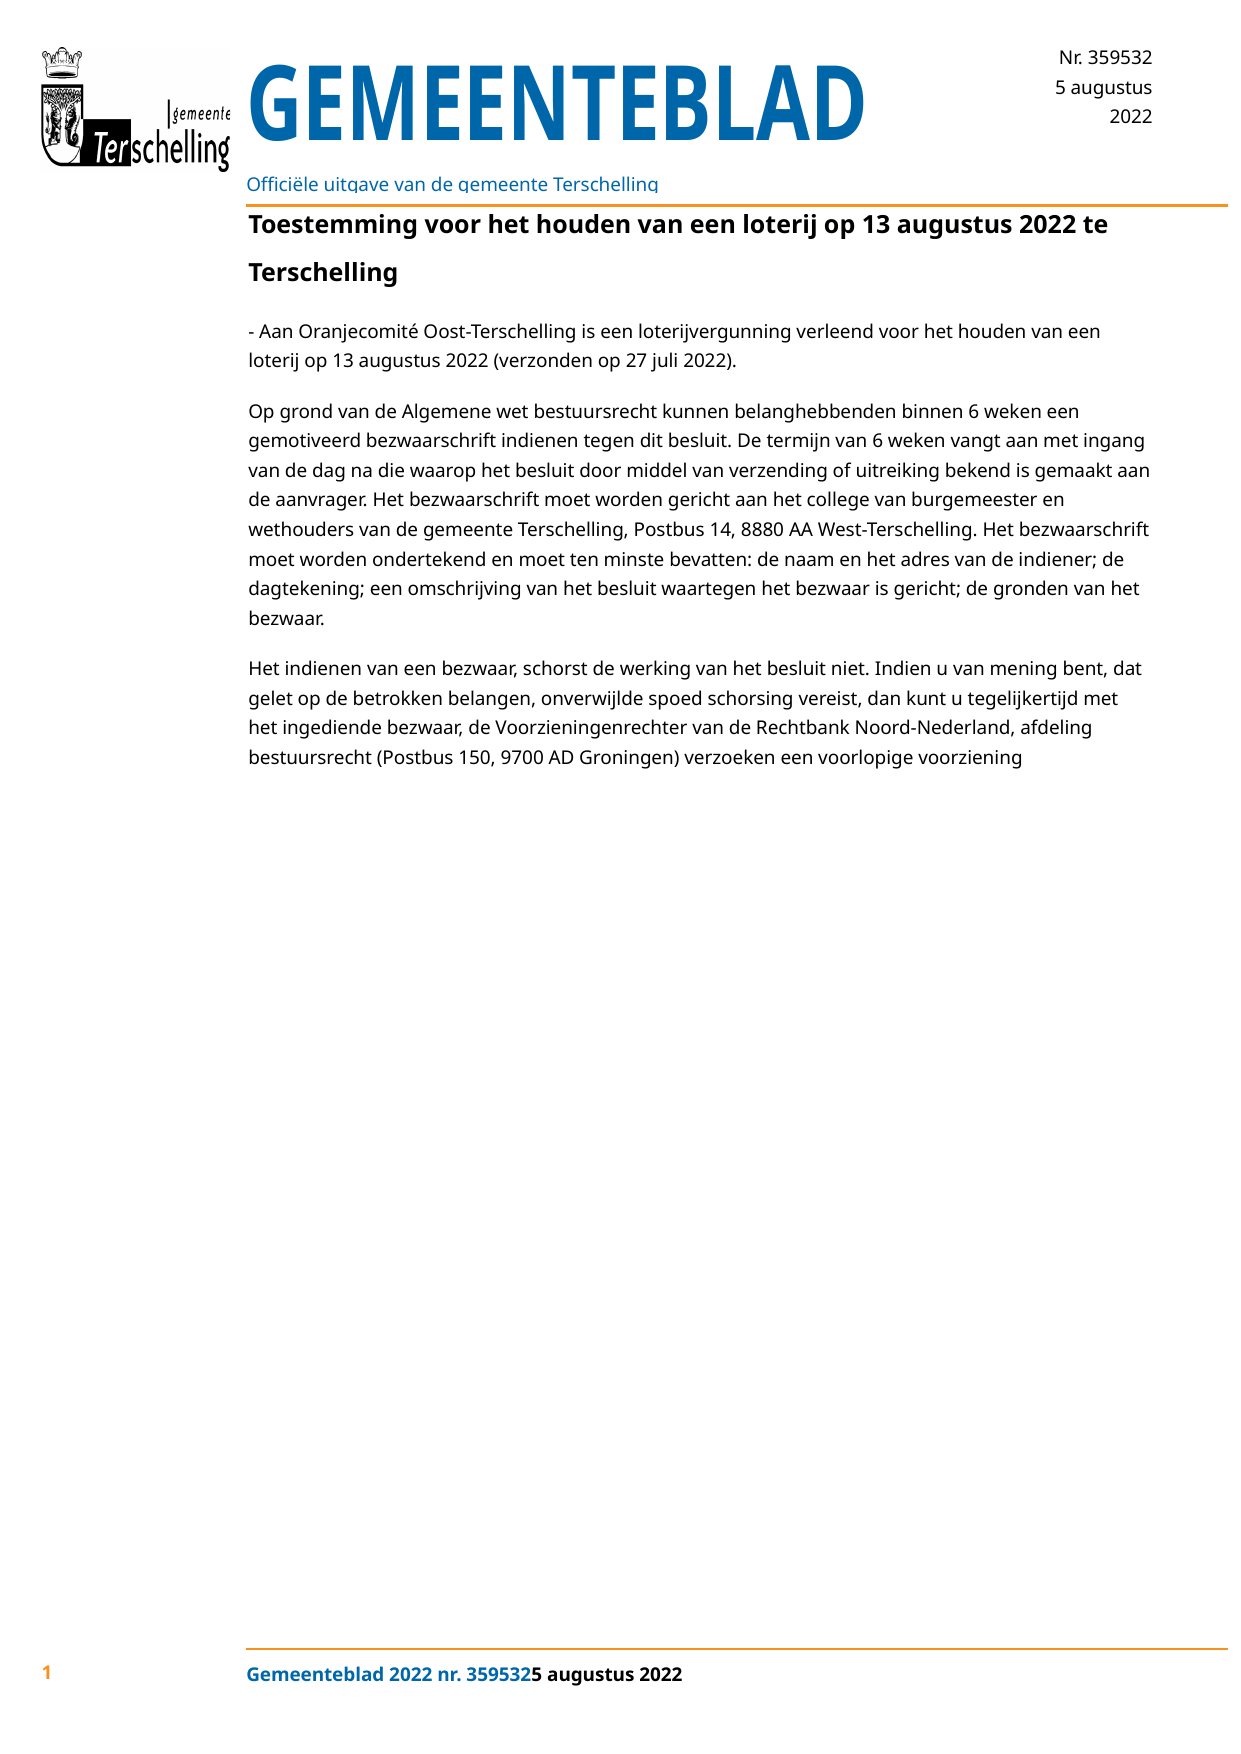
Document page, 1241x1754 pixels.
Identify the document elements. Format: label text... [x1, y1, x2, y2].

text Het indienen van een bezwaar, schorst de werking van het besluit niet. Indien u van mening bent, dat gelet op de betrokken belangen, onverwijlde spoed schorsing vereist, dan kunt u tegelijkertijd met het ingediende bezwaar, de Voorzieningenrechter van de Rechtbank Noord-Nederland, afdeling bestuursrecht (Postbus 150, 9700 AD Groningen) verzoeken een voorlopige voorziening [248, 655, 1152, 770]
text - Aan Oranjecomité Oost-Terschelling is een loterijvergunning verleend voor het houden van een loterij op 13 augustus 2022 (verzonden op 27 juli 2022). [248, 318, 1152, 373]
text Toestemming voor het houden van een loterij op 13 augustus 2022 te Terschelling [248, 207, 1152, 288]
picture [41, 47, 231, 172]
text Op grond van de Algemene wet bestuursrecht kunnen belanghebbenden binnen 6 weken een gemotiveerd bezwaarschrift indienen tegen dit besluit. De termijn van 6 weken vangt aan met ingang van de dag na die waarop het besluit door middel van verzending of uitreiking bekend is gemaakt aan de aanvrager. Het bezwaarschrift moet worden gericht aan het college van burgemeester en wethouders van de gemeente Terschelling, Postbus 14, 8880 AA West-Terschelling. Het bezwaarschrift moet worden ondertekend en moet ten minste bevatten: de naam en het adres van de indiener; de dagtekening; een omschrijving van het besluit waartegen het bezwaar is gericht; de gronden van het bezwaar. [248, 398, 1152, 631]
